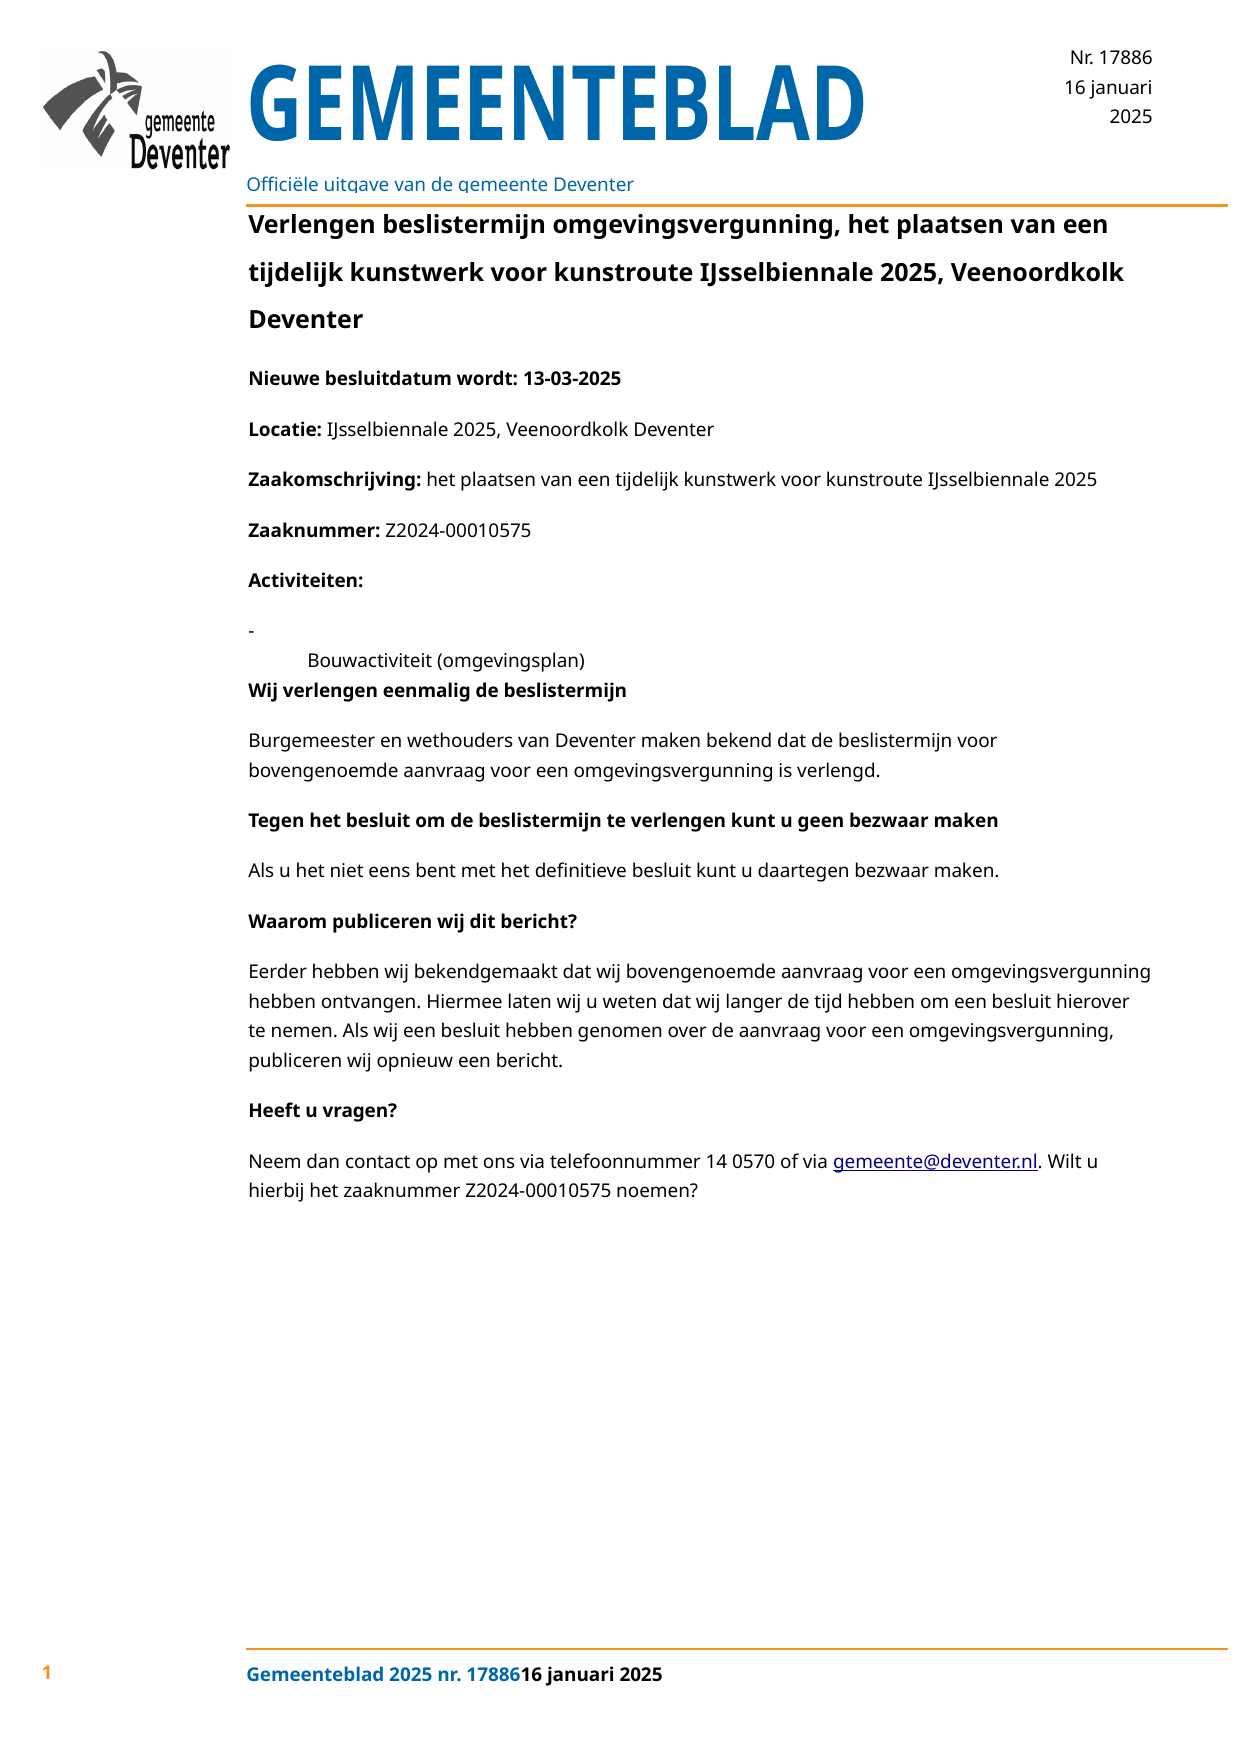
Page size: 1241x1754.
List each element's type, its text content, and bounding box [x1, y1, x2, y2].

text Waarom publiceren wij dit bericht? [248, 908, 1152, 934]
text Wij verlengen eenmalig de beslistermijn [248, 677, 1152, 702]
text Als u het niet eens bent met het definitieve besluit kunt u daartegen bezwaar maken. [248, 858, 1152, 883]
text Locatie: IJsselbiennale 2025, Veenoordkolk Deventer [248, 416, 1152, 442]
text Heeft u vragen? [248, 1098, 1152, 1123]
list Bouwactiviteit (omgevingsplan) [248, 647, 1152, 673]
text Zaakomschrijving: het plaatsen van een tijdelijk kunstwerk voor kunstroute IJsselbiennale 2025 [248, 466, 1152, 492]
text Tegen het besluit om de beslistermijn te verlengen kunt u geen bezwaar maken [248, 807, 1152, 833]
text Burgemeester en wethouders van Deventer maken bekend dat de beslistermijn voor bovengenoemde aanvraag voor een omgevingsvergunning is verlengd. [248, 727, 1152, 782]
text Eerder hebben wij bekendgemaakt dat wij bovengenoemde aanvraag voor een omgevingsvergunning hebben ontvangen. Hiermee laten wij u weten dat wij langer de tijd hebben om een besluit hierover te nemen. Als wij een besluit hebben genomen over de aanvraag voor een omgevingsvergunning, publiceren wij opnieuw een bericht. [248, 958, 1152, 1073]
text Activiteiten: [248, 567, 1152, 593]
text Neem dan contact op met ons via telefoonnummer 14 0570 of via gemeente@deventer.nl. Wilt u hierbij het zaaknummer Z2024-00010575 noemen? [248, 1148, 1152, 1203]
text Verlengen beslistermijn omgevingsvergunning, het plaatsen van een tijdelijk kunstwerk voor kunstroute IJsselbiennale 2025, Veenoordkolk Deventer [248, 207, 1152, 336]
picture [41, 47, 231, 172]
text Nieuwe besluitdatum wordt: 13-03-2025 [248, 366, 1152, 391]
text Zaaknummer: Z2024-00010575 [248, 517, 1152, 542]
